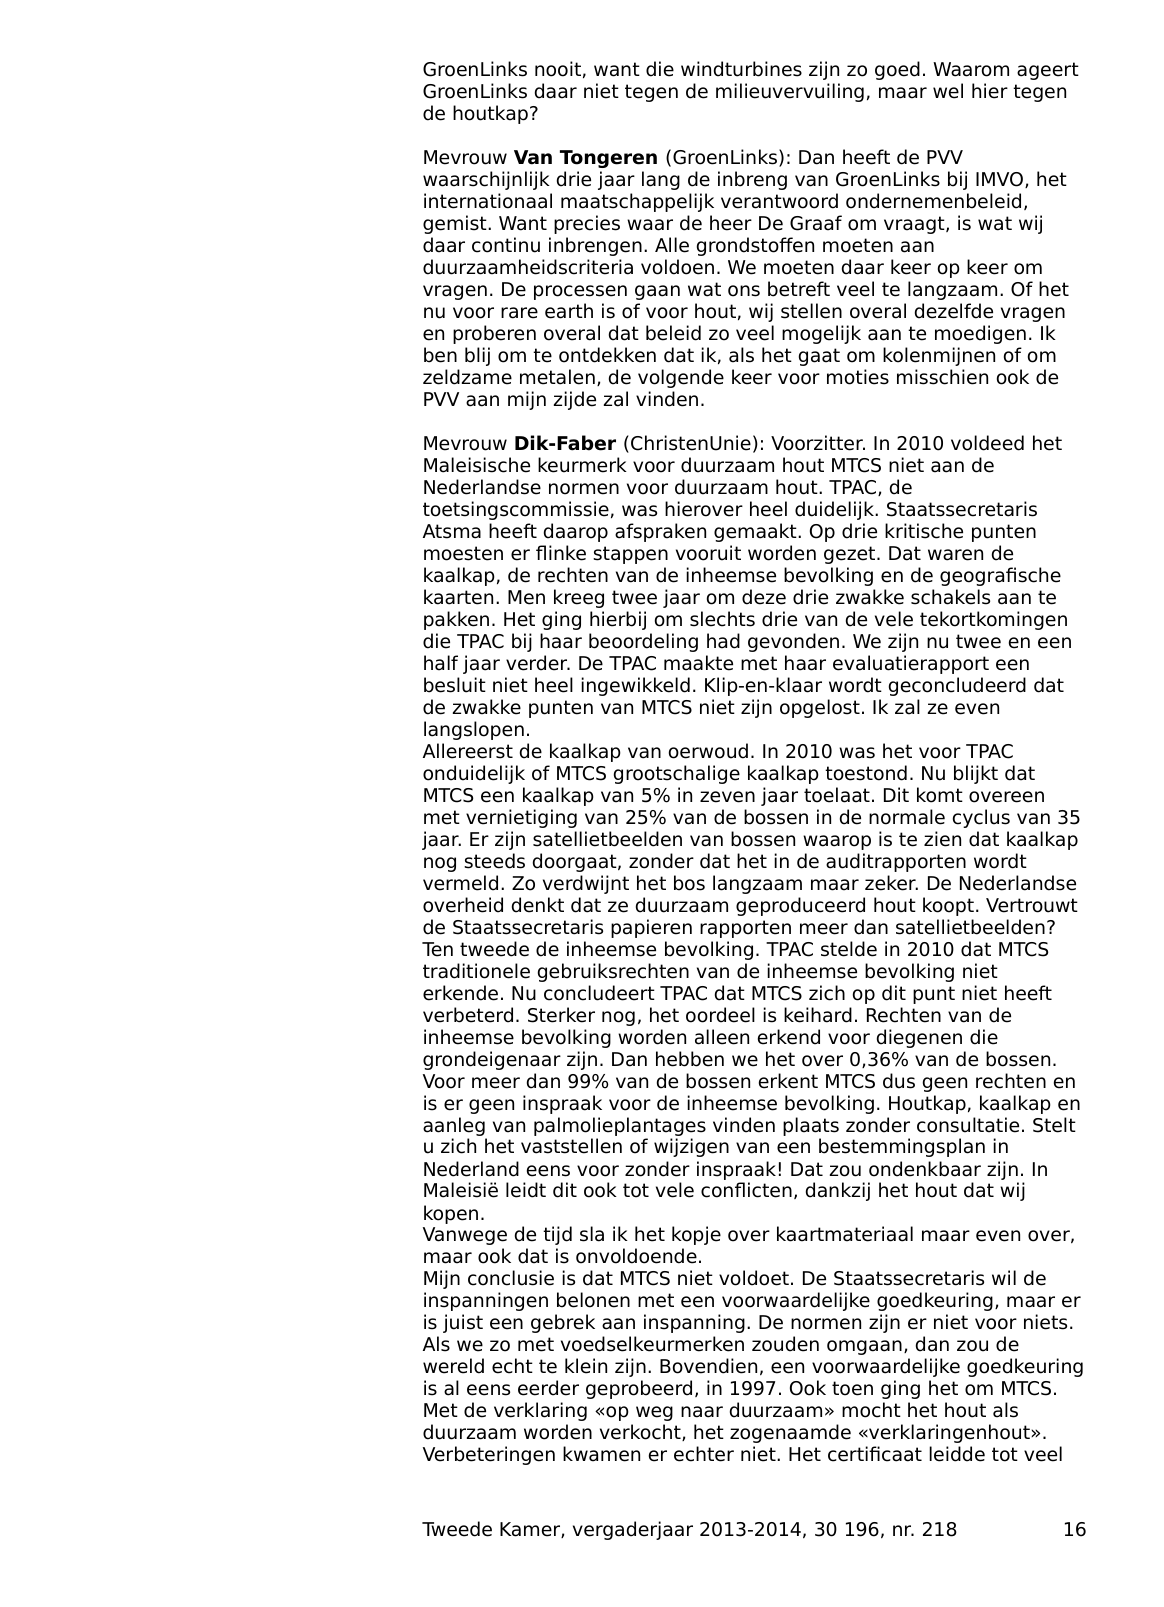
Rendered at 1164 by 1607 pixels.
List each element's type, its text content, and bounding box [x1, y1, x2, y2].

text Mevrouw Van Tongeren (GroenLinks): Dan heeft de PVV waarschijnlijk drie jaar lang de inbreng van GroenLinks bij IMVO, het internationaal maatschappelijk verantwoord ondernemenbeleid, gemist. Want precies waar de heer De Graaf om vraagt, is wat wij daar continu inbrengen. Alle grondstoffen moeten aan duurzaamheidscriteria voldoen. We moeten daar keer op keer om vragen. De processen gaan wat ons betreft veel te langzaam. Of het nu voor rare earth is of voor hout, wij stellen overal dezelfde vragen en proberen overal dat beleid zo veel mogelijk aan te moedigen. Ik ben blij om te ontdekken dat ik, als het gaat om kolenmijnen of om zeldzame metalen, de volgende keer voor moties misschien ook de PVV aan mijn zijde zal vinden. [422, 147, 1087, 411]
text Vanwege de tijd sla ik het kopje over kaartmateriaal maar even over, maar ook dat is onvoldoende. [422, 1224, 1087, 1268]
text GroenLinks nooit, want die windturbines zijn zo goed. Waarom ageert GroenLinks daar niet tegen de milieuvervuiling, maar wel hier tegen de houtkap? [422, 59, 1087, 125]
text Ten tweede de inheemse bevolking. TPAC stelde in 2010 dat MTCS traditionele gebruiksrechten van de inheemse bevolking niet erkende. Nu concludeert TPAC dat MTCS zich op dit punt niet heeft verbeterd. Sterker nog, het oordeel is keihard. Rechten van de inheemse bevolking worden alleen erkend voor diegenen die grondeigenaar zijn. Dan hebben we het over 0,36% van de bossen. Voor meer dan 99% van de bossen erkent MTCS dus geen rechten en is er geen inspraak voor de inheemse bevolking. Houtkap, kaalkap en aanleg van palmolieplantages vinden plaats zonder consultatie. Stelt u zich het vaststellen of wijzigen van een bestemmingsplan in Nederland eens voor zonder inspraak! Dat zou ondenkbaar zijn. In Maleisië leidt dit ook tot vele conflicten, dankzij het hout dat wij kopen. [422, 939, 1087, 1224]
text Allereerst de kaalkap van oerwoud. In 2010 was het voor TPAC onduidelijk of MTCS grootschalige kaalkap toestond. Nu blijkt dat MTCS een kaalkap van 5% in zeven jaar toelaat. Dit komt overeen met vernietiging van 25% van de bossen in de normale cyclus van 35 jaar. Er zijn satellietbeelden van bossen waarop is te zien dat kaalkap nog steeds doorgaat, zonder dat het in de auditrapporten wordt vermeld. Zo verdwijnt het bos langzaam maar zeker. De Nederlandse overheid denkt dat ze duurzaam geproduceerd hout koopt. Vertrouwt de Staatssecretaris papieren rapporten meer dan satellietbeelden? [422, 741, 1087, 939]
text Mijn conclusie is dat MTCS niet voldoet. De Staatssecretaris wil de inspanningen belonen met een voorwaardelijke goedkeuring, maar er is juist een gebrek aan inspanning. De normen zijn er niet voor niets. Als we zo met voedselkeurmerken zouden omgaan, dan zou de wereld echt te klein zijn. Bovendien, een voorwaardelijke goedkeuring is al eens eerder geprobeerd, in 1997. Ook toen ging het om MTCS. Met de verklaring «op weg naar duurzaam» mocht het hout als duurzaam worden verkocht, het zogenaamde «verklaringenhout». Verbeteringen kwamen er echter niet. Het certificaat leidde tot veel [422, 1268, 1087, 1466]
text Mevrouw Dik-Faber (ChristenUnie): Voorzitter. In 2010 voldeed het Maleisische keurmerk voor duurzaam hout MTCS niet aan de Nederlandse normen voor duurzaam hout. TPAC, de toetsingscommissie, was hierover heel duidelijk. Staatssecretaris Atsma heeft daarop afspraken gemaakt. Op drie kritische punten moesten er flinke stappen vooruit worden gezet. Dat waren de kaalkap, de rechten van de inheemse bevolking en de geografische kaarten. Men kreeg twee jaar om deze drie zwakke schakels aan te pakken. Het ging hierbij om slechts drie van de vele tekortkomingen die TPAC bij haar beoordeling had gevonden. We zijn nu twee en een half jaar verder. De TPAC maakte met haar evaluatierapport een besluit niet heel ingewikkeld. Klip-en-klaar wordt geconcludeerd dat de zwakke punten van MTCS niet zijn opgelost. Ik zal ze even langslopen. [422, 433, 1087, 741]
